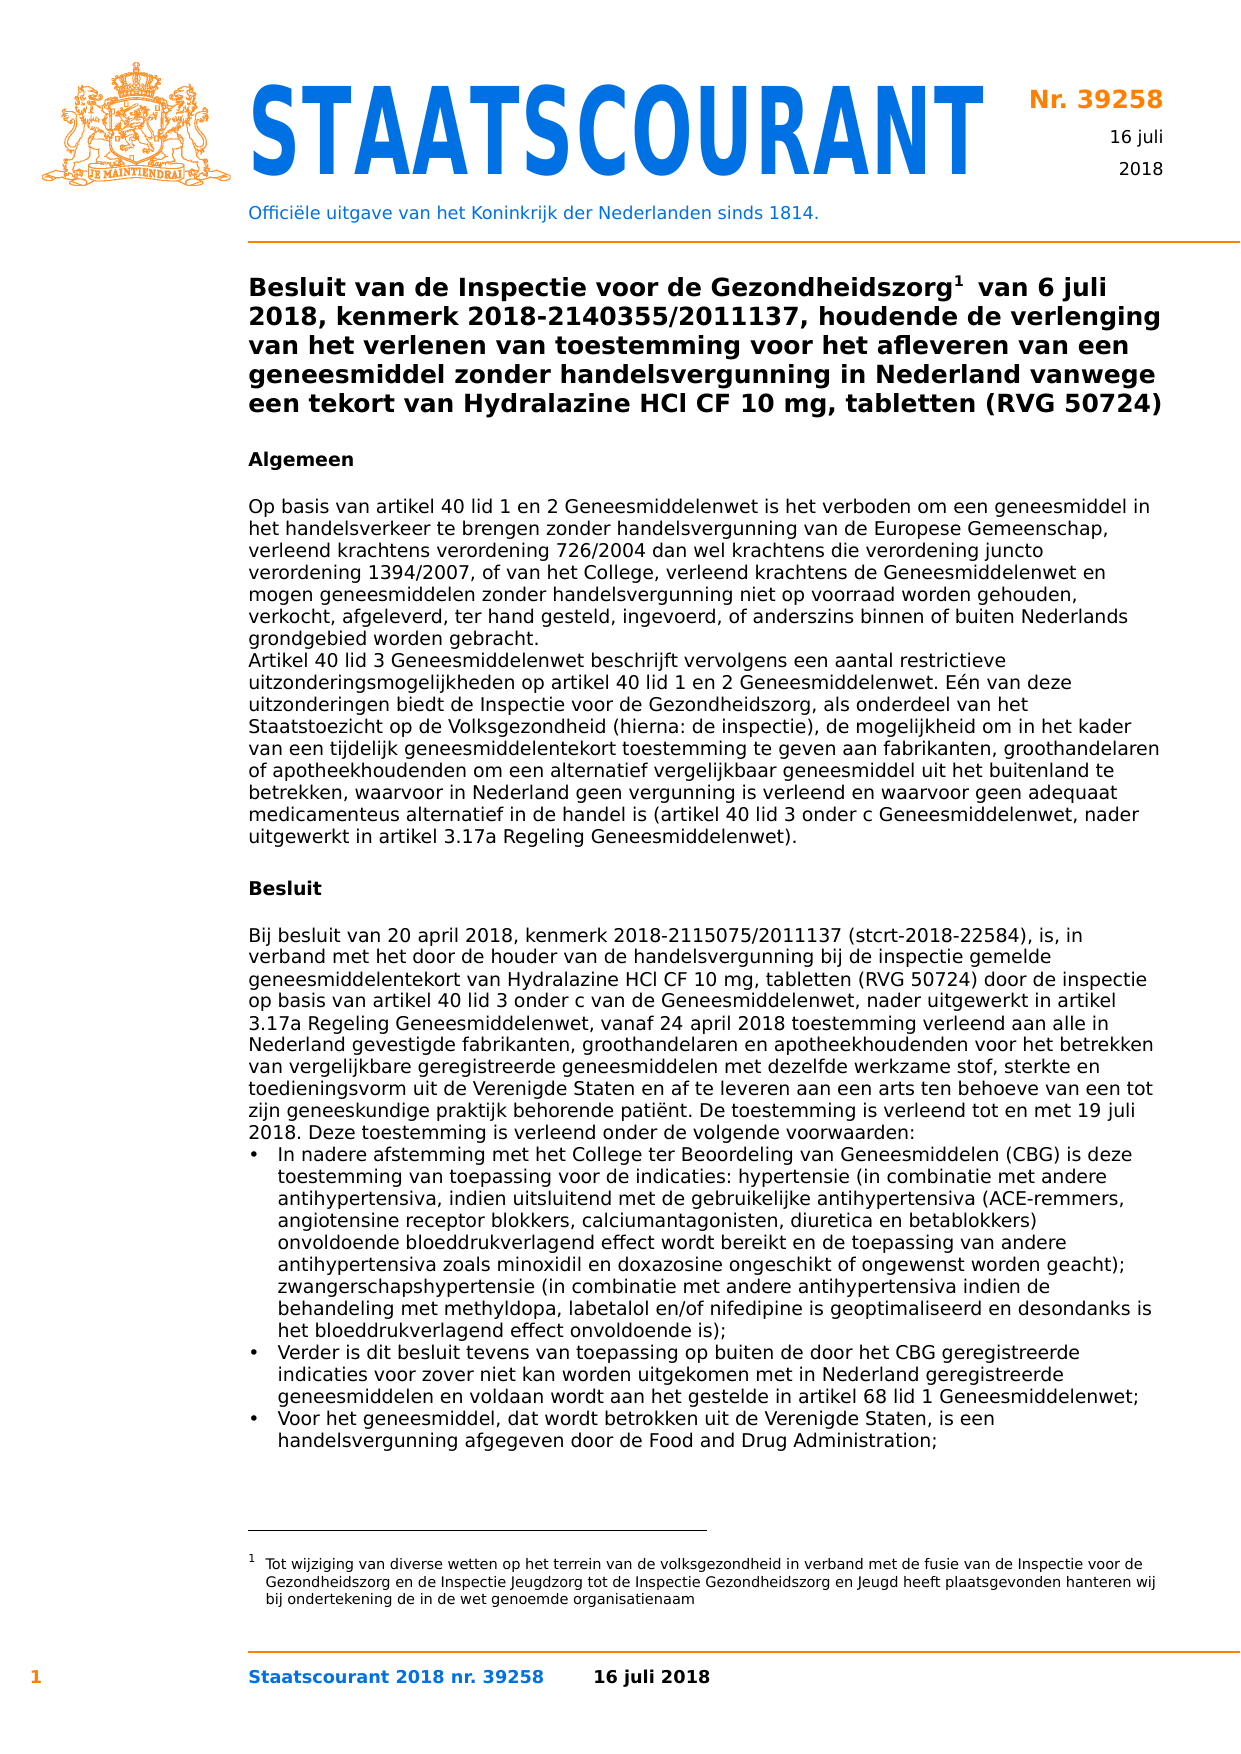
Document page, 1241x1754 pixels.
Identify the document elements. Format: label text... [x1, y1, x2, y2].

table_header [25, 62, 248, 241]
table_cell 2018 [998, 153, 1240, 203]
subtitle Besluit [248, 877, 1163, 899]
subtitle Besluit van de Inspectie voor de Gezondheidszorg van 6 juli 2018, kenmerk 2018-2140355/2011137, houdende de verlenging van het verlenen van toestemming voor het afleveren van een geneesmiddel zonder handelsvergunning in Nederland vanwege een tekort van Hydralazine HCl CF 10 mg, tabletten (RVG 50724) [248, 273, 1163, 419]
subtitle Algemeen [248, 449, 1163, 471]
text Bij besluit van 20 april 2018, kenmerk 2018-2115075/2011137 (stcrt-2018-22584), is, in verband met het door de houder van de handelsvergunning bij de inspectie gemelde geneesmiddelentekort van Hydralazine HCl CF 10 mg, tabletten (RVG 50724) door de inspectie op basis van artikel 40 lid 3 onder c van de Geneesmiddelenwet, nader uitgewerkt in artikel 3.17a Regeling Geneesmiddelenwet, vanaf 24 april 2018 toestemming verleend aan alle in Nederland gevestigde fabrikanten, groothandelaren en apotheekhoudenden voor het betrekken van vergelijkbare geregistreerde geneesmiddelen met dezelfde werkzame stof, sterkte en toedieningsvorm uit de Verenigde Staten en af te leveren aan een arts ten behoeve van een tot zijn geneeskundige praktijk behorende patiënt. De toestemming is verleend tot en met 19 juli 2018. Deze toestemming is verleend onder de volgende voorwaarden: [248, 924, 1163, 1144]
text Op basis van artikel 40 lid 1 en 2 Geneesmiddelenwet is het verboden om een geneesmiddel in het handelsverkeer te brengen zonder handelsvergunning van de Europese Gemeenschap, verleend krachtens verordening 726/2004 dan wel krachtens die verordening juncto verordening 1394/2007, of van het College, verleend krachtens de Geneesmiddelenwet en mogen geneesmiddelen zonder handelsvergunning niet op voorraad worden gehouden, verkocht, afgeleverd, ter hand gesteld, ingevoerd, of anderszins binnen of buiten Nederlands grondgebied worden gebracht. [248, 496, 1163, 650]
text Tot wijziging van diverse wetten op het terrein van de volksgezondheid in verband met de fusie van de Inspectie voor de Gezondheidszorg en de Inspectie Jeugdzorg tot de Inspectie Gezondheidszorg en Jeugd heeft plaatsgevonden hanteren wij bij ondertekening de in de wet genoemde organisatienaam [248, 1552, 1163, 1608]
text • Verder is dit besluit tevens van toepassing op buiten de door het CBG geregistreerde indicaties voor zover niet kan worden uitgekomen met in Nederland geregistreerde geneesmiddelen en voldaan wordt aan het gestelde in artikel 68 lid 1 Geneesmiddelenwet; [248, 1342, 1163, 1408]
table_cell 16 juli [998, 121, 1240, 153]
text • In nadere afstemming met het College ter Beoordeling van Geneesmiddelen (CBG) is deze toestemming van toepassing voor de indicaties: hypertensie (in combinatie met andere antihypertensiva, indien uitsluitend met de gebruikelijke antihypertensiva (ACE-remmers, angiotensine receptor blokkers, calciumantagonisten, diuretica en betablokkers) onvoldoende bloeddrukverlagend effect wordt bereikt en de toepassing van andere antihypertensiva zoals minoxidil en doxazosine ongeschikt of ongewenst worden geacht); zwangerschapshypertensie (in combinatie met andere antihypertensiva indien de behandeling met methyldopa, labetalol en/of nifedipine is geoptimaliseerd en desondanks is het bloeddrukverlagend effect onvoldoende is); [248, 1144, 1163, 1342]
picture [41, 62, 231, 186]
table_header STAATSCOURANT [248, 62, 998, 203]
table_cell Officiële uitgave van het Koninkrijk der Nederlanden sinds 1814. [248, 203, 1240, 241]
text • Voor het geneesmiddel, dat wordt betrokken uit de Verenigde Staten, is een handelsvergunning afgegeven door de Food and Drug Administration; [248, 1408, 1163, 1452]
table_header Nr. 39258 [998, 62, 1240, 121]
text Artikel 40 lid 3 Geneesmiddelenwet beschrijft vervolgens een aantal restrictieve uitzonderingsmogelijkheden op artikel 40 lid 1 en 2 Geneesmiddelenwet. Eén van deze uitzonderingen biedt de Inspectie voor de Gezondheidszorg, als onderdeel van het Staatstoezicht op de Volksgezondheid (hierna: de inspectie), de mogelijkheid om in het kader van een tijdelijk geneesmiddelentekort toestemming te geven aan fabrikanten, groothandelaren of apotheekhoudenden om een alternatief vergelijkbaar geneesmiddel uit het buitenland te betrekken, waarvoor in Nederland geen vergunning is verleend en waarvoor geen adequaat medicamenteus alternatief in de handel is (artikel 40 lid 3 onder c Geneesmiddelenwet, nader uitgewerkt in artikel 3.17a Regeling Geneesmiddelenwet). [248, 650, 1163, 847]
